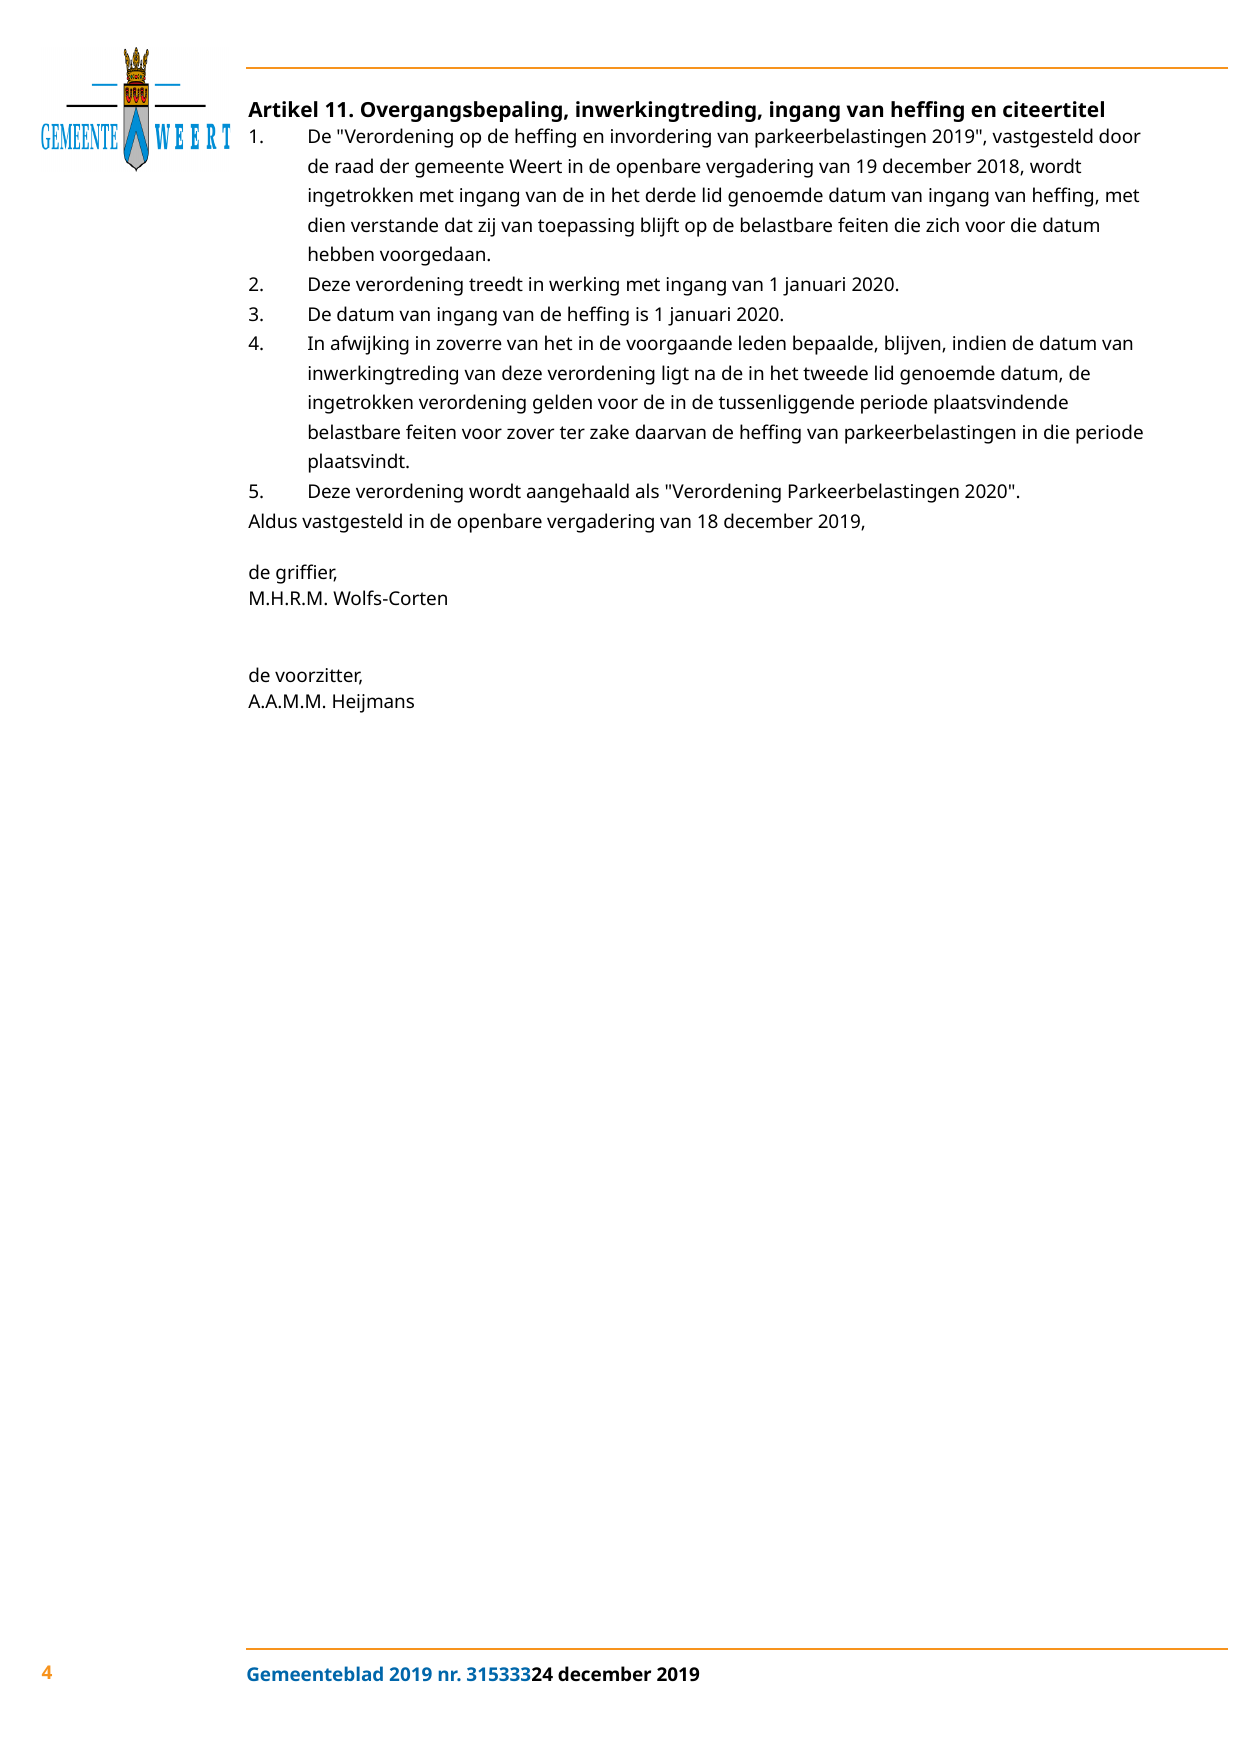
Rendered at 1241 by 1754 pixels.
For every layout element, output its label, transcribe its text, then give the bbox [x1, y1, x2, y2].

text M.H.R.M. Wolfs-Corten [248, 585, 1152, 611]
text A.A.M.M. Heijmans [248, 688, 1152, 714]
list Deze verordening treedt in werking met ingang van 1 januari 2020. [248, 271, 1152, 297]
text Artikel 11. Overgangsbepaling, inwerkingtreding, ingang van heffing en citeertitel [248, 95, 1152, 123]
text de griffier, [248, 559, 1152, 585]
list De datum van ingang van de heffing is 1 januari 2020. [248, 301, 1152, 326]
text Aldus vastgesteld in de openbare vergadering van 18 december 2019, [248, 508, 1152, 533]
list De "Verordening op de heffing en invordering van parkeerbelastingen 2019", vastgesteld door de raad der gemeente Weert in de openbare vergadering van 19 december 2018, wordt ingetrokken met ingang van de in het derde lid genoemde datum van ingang van heffing, met dien verstande dat zij van toepassing blijft op de belastbare feiten die zich voor die datum hebben voorgedaan. [248, 123, 1152, 267]
list Deze verordening wordt aangehaald als "Verordening Parkeerbelastingen 2020". [248, 478, 1152, 504]
list In afwijking in zoverre van het in de voorgaande leden bepaalde, blijven, indien de datum van inwerkingtreding van deze verordening ligt na de in het tweede lid genoemde datum, de ingetrokken verordening gelden voor de in de tussenliggende periode plaatsvindende belastbare feiten voor zover ter zake daarvan de heffing van parkeerbelastingen in die periode plaatsvindt. [248, 330, 1152, 474]
text de voorzitter, [248, 662, 1152, 688]
picture [41, 47, 231, 172]
